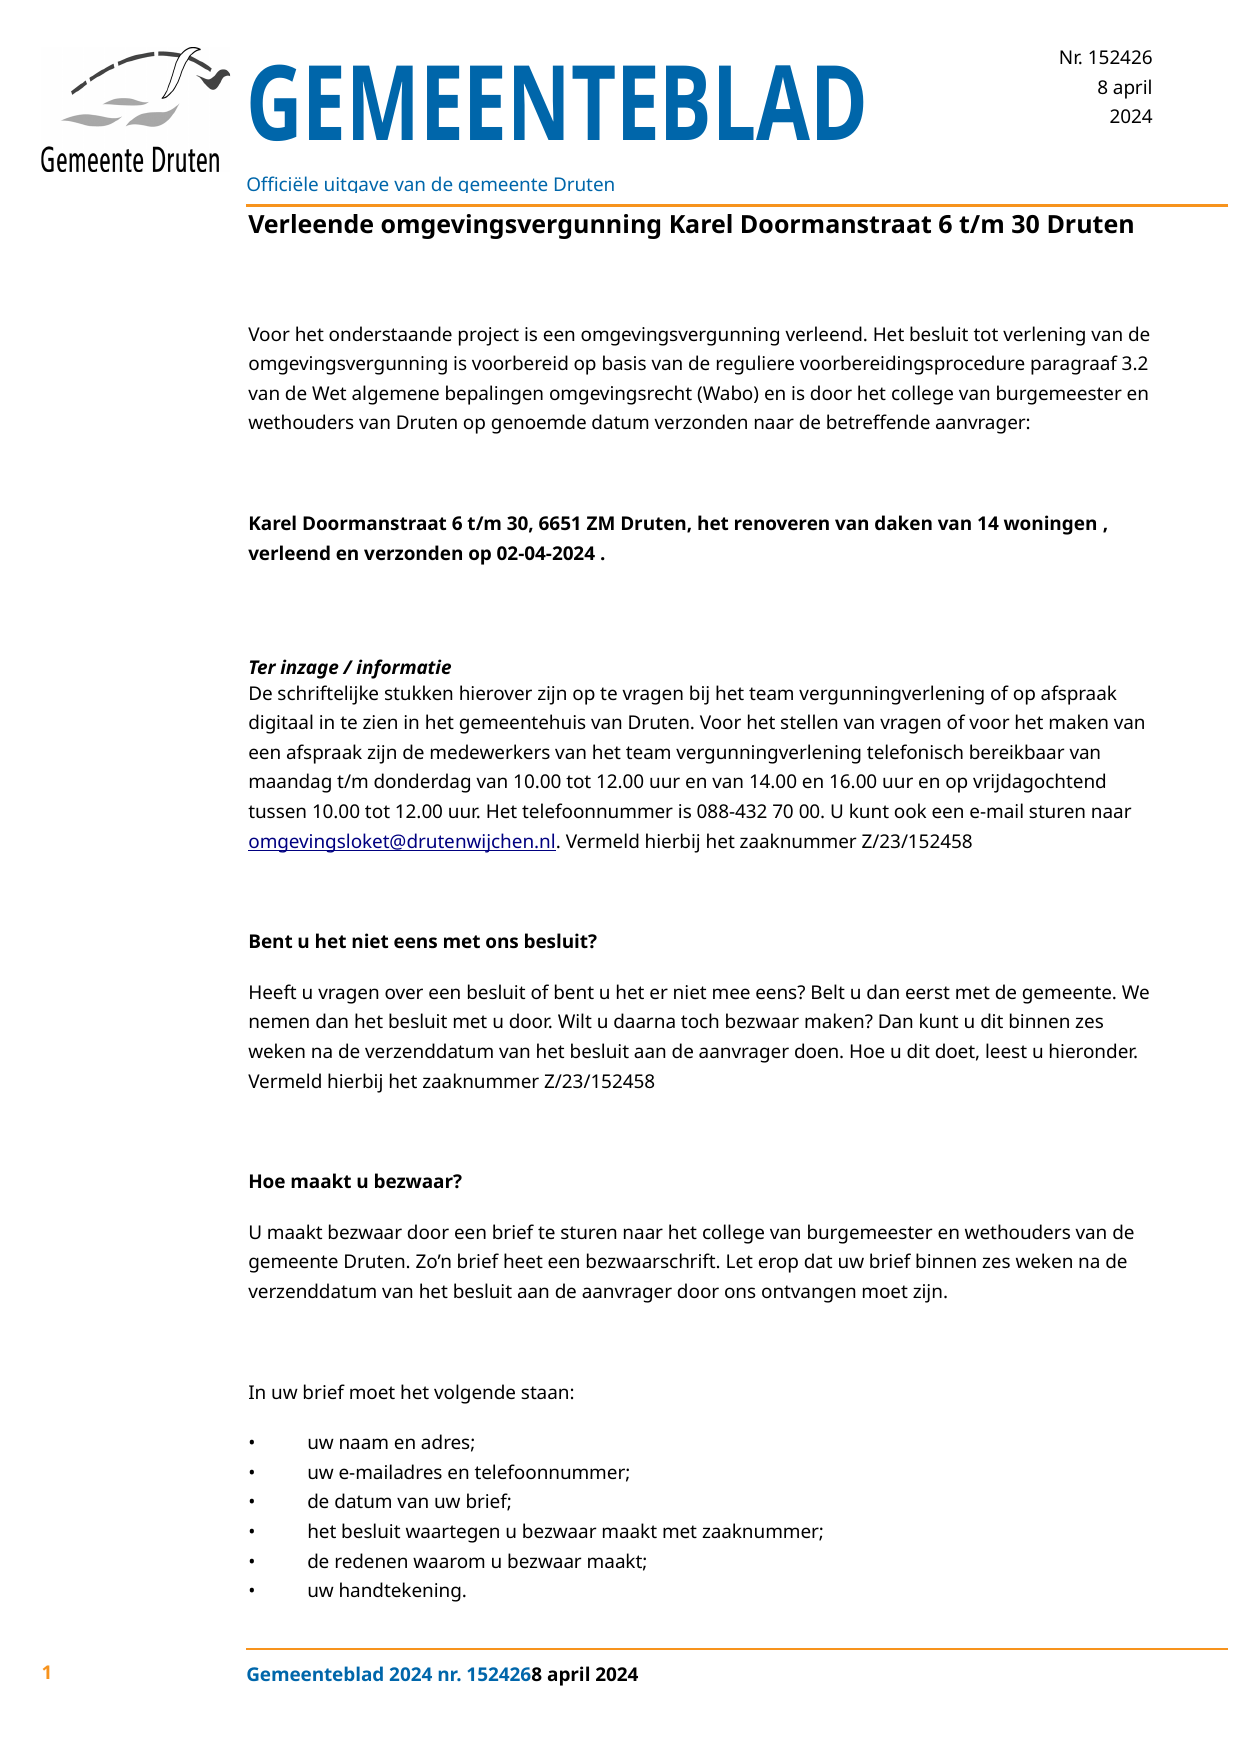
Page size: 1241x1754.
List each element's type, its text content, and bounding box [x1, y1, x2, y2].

text Bent u het niet eens met ons besluit? [248, 929, 1152, 954]
picture [41, 47, 231, 172]
list uw e-mailadres en telefoonnummer; [248, 1459, 1152, 1485]
text De schriftelijke stukken hierover zijn op te vragen bij het team vergunningverlening of op afspraak digitaal in te zien in het gemeentehuis van Druten. Voor het stellen van vragen of voor het maken van een afspraak zijn de medewerkers van het team vergunningverlening telefonisch bereikbaar van maandag t/m donderdag van 10.00 tot 12.00 uur en van 14.00 en 16.00 uur en op vrijdagochtend tussen 10.00 tot 12.00 uur. Het telefoonnummer is 088-432 70 00. U kunt ook een e-mail sturen naar omgevingsloket@drutenwijchen.nl. Vermeld hierbij het zaaknummer Z/23/152458 [248, 680, 1152, 854]
text Verleende omgevingsvergunning Karel Doormanstraat 6 t/m 30 Druten [248, 207, 1152, 241]
list uw naam en adres; [248, 1429, 1152, 1455]
text Voor het onderstaande project is een omgevingsvergunning verleend. Het besluit tot verlening van de omgevingsvergunning is voorbereid op basis van de reguliere voorbereidingsprocedure paragraaf 3.2 van de Wet algemene bepalingen omgevingsrecht (Wabo) en is door het college van burgemeester en wethouders van Druten op genoemde datum verzonden naar de betreffende aanvrager: [248, 321, 1152, 435]
text In uw brief moet het volgende staan: [248, 1379, 1152, 1405]
text Karel Doormanstraat 6 t/m 30, 6651 ZM Druten, het renoveren van daken van 14 woningen , verleend en verzonden op 02-04-2024 . [248, 510, 1152, 566]
list de datum van uw brief; [248, 1489, 1152, 1514]
list uw handtekening. [248, 1577, 1152, 1603]
text U maakt bezwaar door een brief te sturen naar het college van burgemeester en wethouders van de gemeente Druten. Zo’n brief heet een bezwaarschrift. Let erop dat uw brief binnen zes weken na de verzenddatum van het besluit aan de aanvrager door ons ontvangen moet zijn. [248, 1219, 1152, 1304]
text Heeft u vragen over een besluit of bent u het er niet mee eens? Belt u dan eerst met de gemeente. We nemen dan het besluit met u door. Wilt u daarna toch bezwaar maken? Dan kunt u dit binnen zes weken na de verzenddatum van het besluit aan de aanvrager doen. Hoe u dit doet, leest u hieronder. Vermeld hierbij het zaaknummer Z/23/152458 [248, 979, 1152, 1094]
text Hoe maakt u bezwaar? [248, 1169, 1152, 1194]
list het besluit waartegen u bezwaar maakt met zaaknummer; [248, 1518, 1152, 1544]
list de redenen waarom u bezwaar maakt; [248, 1548, 1152, 1574]
text Ter inzage / informatie [248, 654, 1152, 680]
